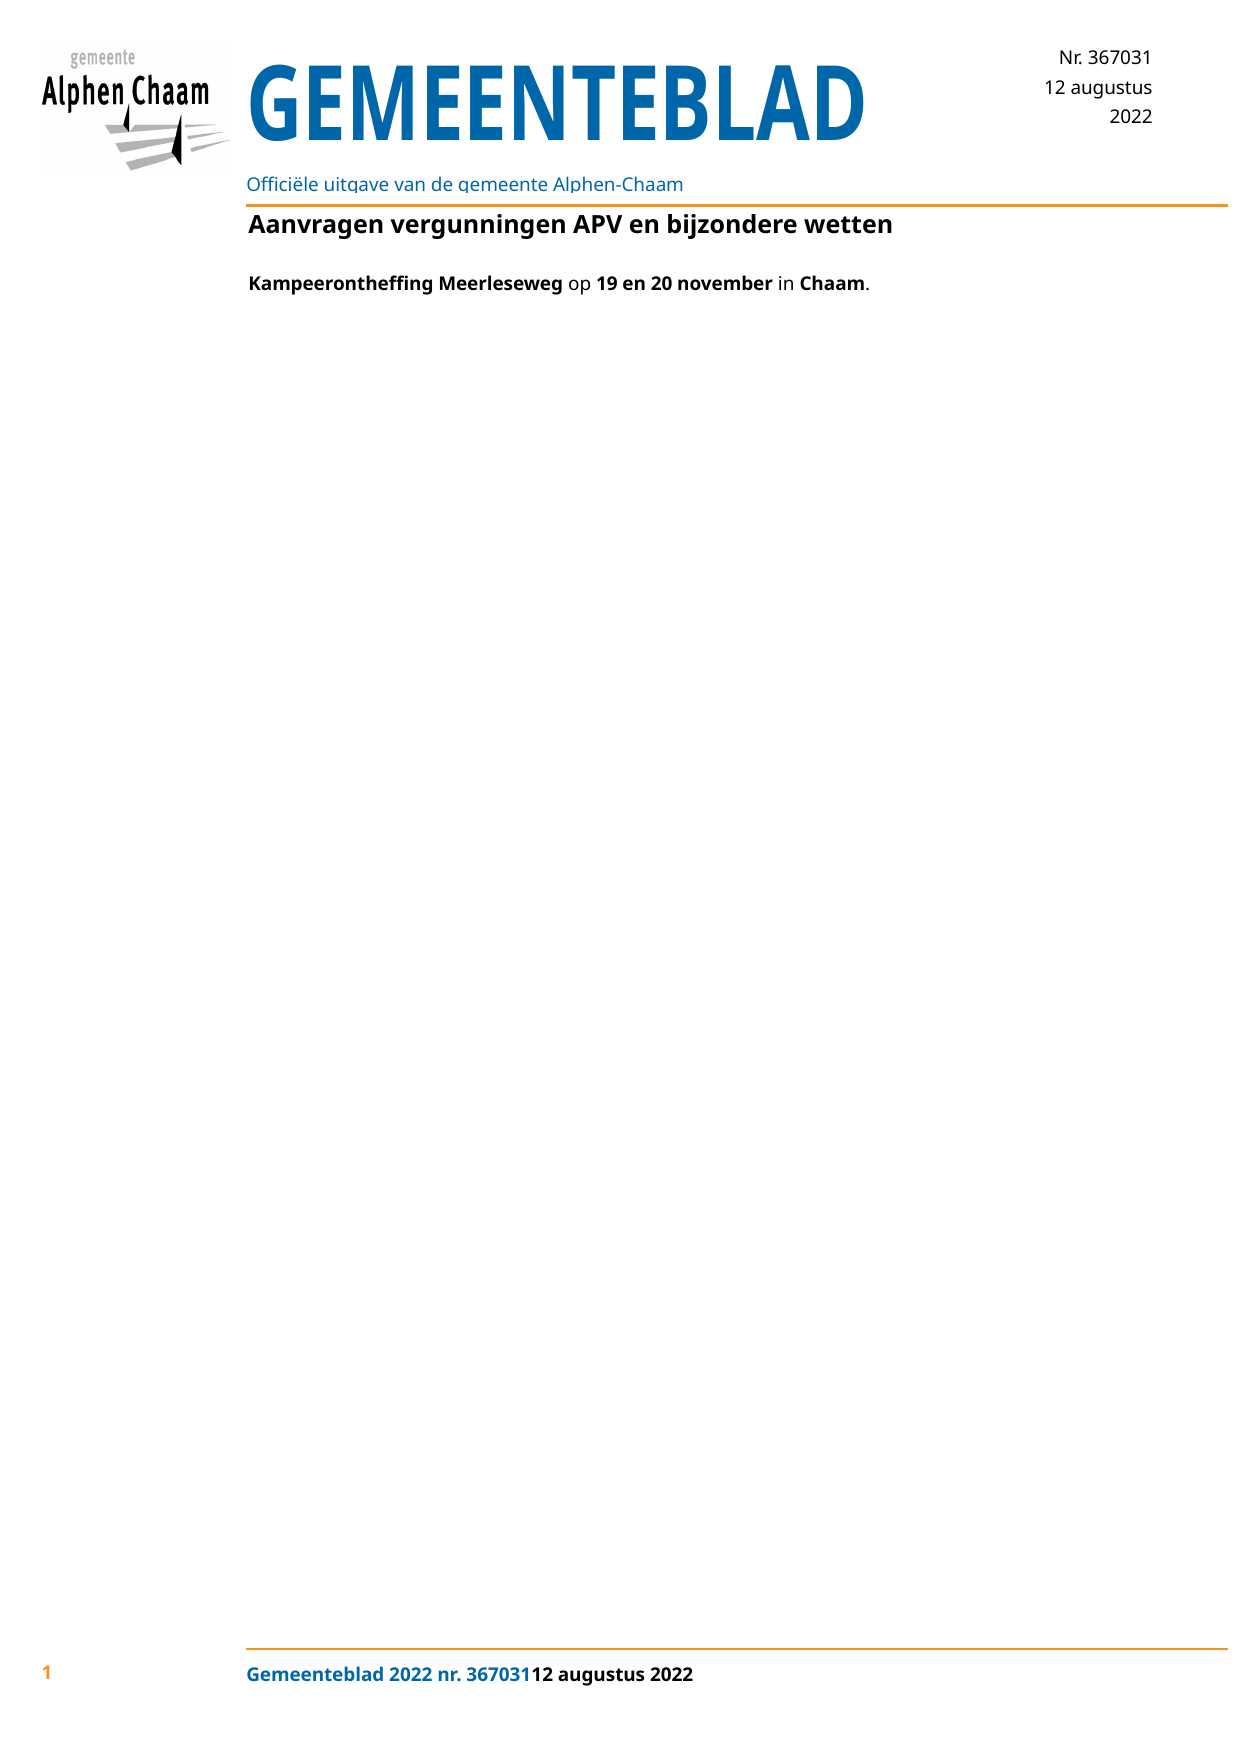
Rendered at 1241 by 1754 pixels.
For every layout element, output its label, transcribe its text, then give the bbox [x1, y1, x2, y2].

text Kampeerontheffing Meerleseweg op 19 en 20 november in Chaam. [248, 270, 1152, 296]
text Aanvragen vergunningen APV en bijzondere wetten [248, 207, 1152, 241]
picture [41, 47, 231, 172]
